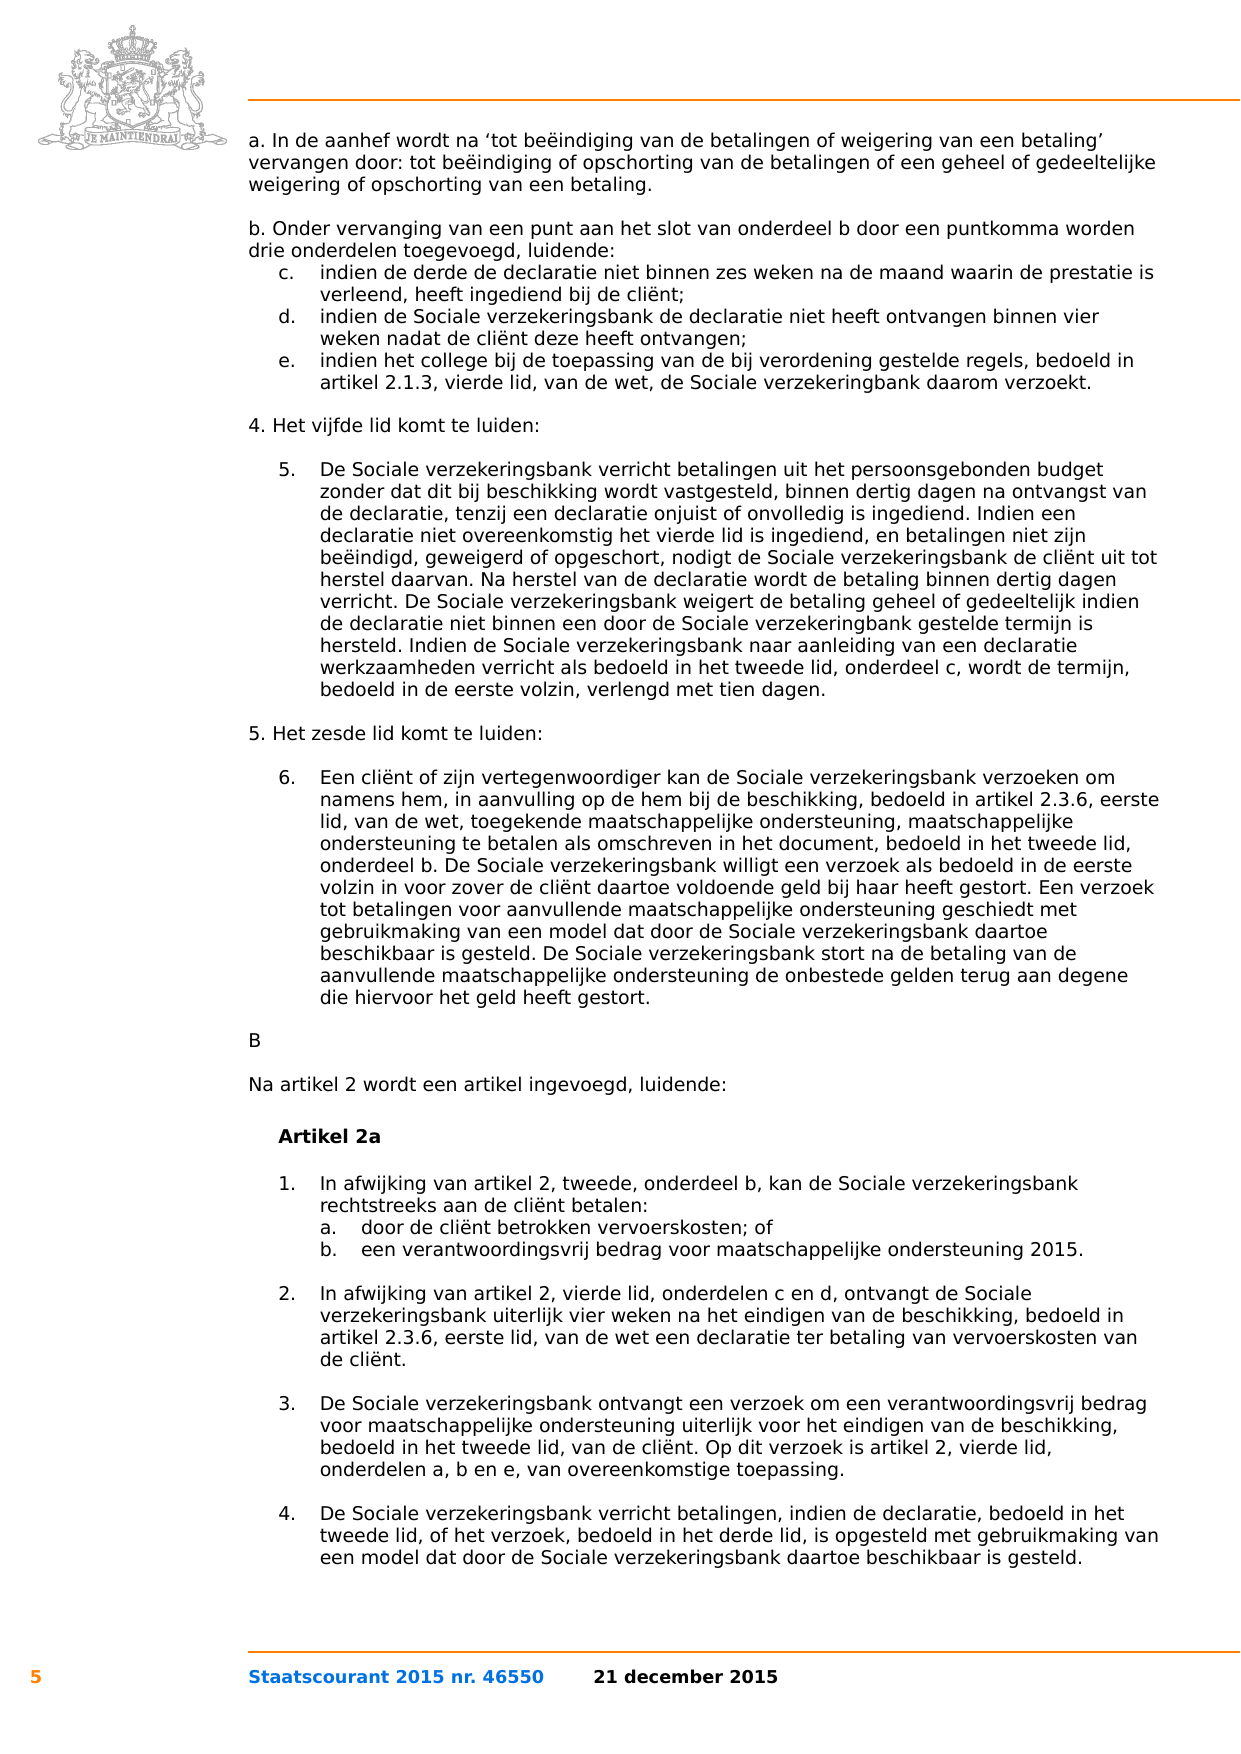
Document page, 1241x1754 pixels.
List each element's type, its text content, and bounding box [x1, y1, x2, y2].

text 1. In afwijking van artikel 2, tweede, onderdeel b, kan de Sociale verzekeringsbank rechtstreeks aan de cliënt betalen: [278, 1173, 1163, 1217]
text B [248, 1030, 1163, 1052]
text Na artikel 2 wordt een artikel ingevoegd, luidende: [248, 1074, 1163, 1096]
text b. een verantwoordingsvrij bedrag voor maatschappelijke ondersteuning 2015. [319, 1239, 1163, 1261]
picture [38, 25, 227, 150]
text 5. De Sociale verzekeringsbank verricht betalingen uit het persoonsgebonden budget zonder dat dit bij beschikking wordt vastgesteld, binnen dertig dagen na ontvangst van de declaratie, tenzij een declaratie onjuist of onvolledig is ingediend. Indien een declaratie niet overeenkomstig het vierde lid is ingediend, en betalingen niet zijn beëindigd, geweigerd of opgeschort, nodigt de Sociale verzekeringsbank de cliënt uit tot herstel daarvan. Na herstel van de declaratie wordt de betaling binnen dertig dagen verricht. De Sociale verzekeringsbank weigert de betaling geheel of gedeeltelijk indien de declaratie niet binnen een door de Sociale verzekeringbank gestelde termijn is hersteld. Indien de Sociale verzekeringsbank naar aanleiding van een declaratie werkzaamheden verricht als bedoeld in het tweede lid, onderdeel c, wordt de termijn, bedoeld in de eerste volzin, verlengd met tien dagen. [278, 459, 1163, 701]
text a. door de cliënt betrokken vervoerskosten; of [319, 1217, 1163, 1239]
text 6. Een cliënt of zijn vertegenwoordiger kan de Sociale verzekeringsbank verzoeken om namens hem, in aanvulling op de hem bij de beschikking, bedoeld in artikel 2.3.6, eerste lid, van de wet, toegekende maatschappelijke ondersteuning, maatschappelijke ondersteuning te betalen als omschreven in het document, bedoeld in het tweede lid, onderdeel b. De Sociale verzekeringsbank willigt een verzoek als bedoeld in de eerste volzin in voor zover de cliënt daartoe voldoende geld bij haar heeft gestort. Een verzoek tot betalingen voor aanvullende maatschappelijke ondersteuning geschiedt met gebruikmaking van een model dat door de Sociale verzekeringsbank daartoe beschikbaar is gesteld. De Sociale verzekeringsbank stort na de betaling van de aanvullende maatschappelijke ondersteuning de onbestede gelden terug aan degene die hiervoor het geld heeft gestort. [278, 767, 1163, 1008]
text c. indien de derde de declaratie niet binnen zes weken na de maand waarin de prestatie is verleend, heeft ingediend bij de cliënt; [278, 262, 1163, 306]
subtitle Artikel 2a [278, 1126, 1163, 1148]
text 4. Het vijfde lid komt te luiden: [248, 415, 1163, 437]
text 2. In afwijking van artikel 2, vierde lid, onderdelen c en d, ontvangt de Sociale verzekeringsbank uiterlijk vier weken na het eindigen van de beschikking, bedoeld in artikel 2.3.6, eerste lid, van de wet een declaratie ter betaling van vervoerskosten van de cliënt. [278, 1283, 1163, 1371]
text b. Onder vervanging van een punt aan het slot van onderdeel b door een puntkomma worden drie onderdelen toegevoegd, luidende: [248, 218, 1163, 262]
text a. In de aanhef wordt na ‘tot beëindiging van de betalingen of weigering van een betaling’ vervangen door: tot beëindiging of opschorting van de betalingen of een geheel of gedeeltelijke weigering of opschorting van een betaling. [248, 130, 1163, 196]
text 5. Het zesde lid komt te luiden: [248, 723, 1163, 745]
text d. indien de Sociale verzekeringsbank de declaratie niet heeft ontvangen binnen vier weken nadat de cliënt deze heeft ontvangen; [278, 306, 1163, 349]
text 4. De Sociale verzekeringsbank verricht betalingen, indien de declaratie, bedoeld in het tweede lid, of het verzoek, bedoeld in het derde lid, is opgesteld met gebruikmaking van een model dat door de Sociale verzekeringsbank daartoe beschikbaar is gesteld. [278, 1503, 1163, 1568]
text e. indien het college bij de toepassing van de bij verordening gestelde regels, bedoeld in artikel 2.1.3, vierde lid, van de wet, de Sociale verzekeringbank daarom verzoekt. [278, 349, 1163, 393]
text 3. De Sociale verzekeringsbank ontvangt een verzoek om een verantwoordingsvrij bedrag voor maatschappelijke ondersteuning uiterlijk voor het eindigen van de beschikking, bedoeld in het tweede lid, van de cliënt. Op dit verzoek is artikel 2, vierde lid, onderdelen a, b en e, van overeenkomstige toepassing. [278, 1393, 1163, 1481]
